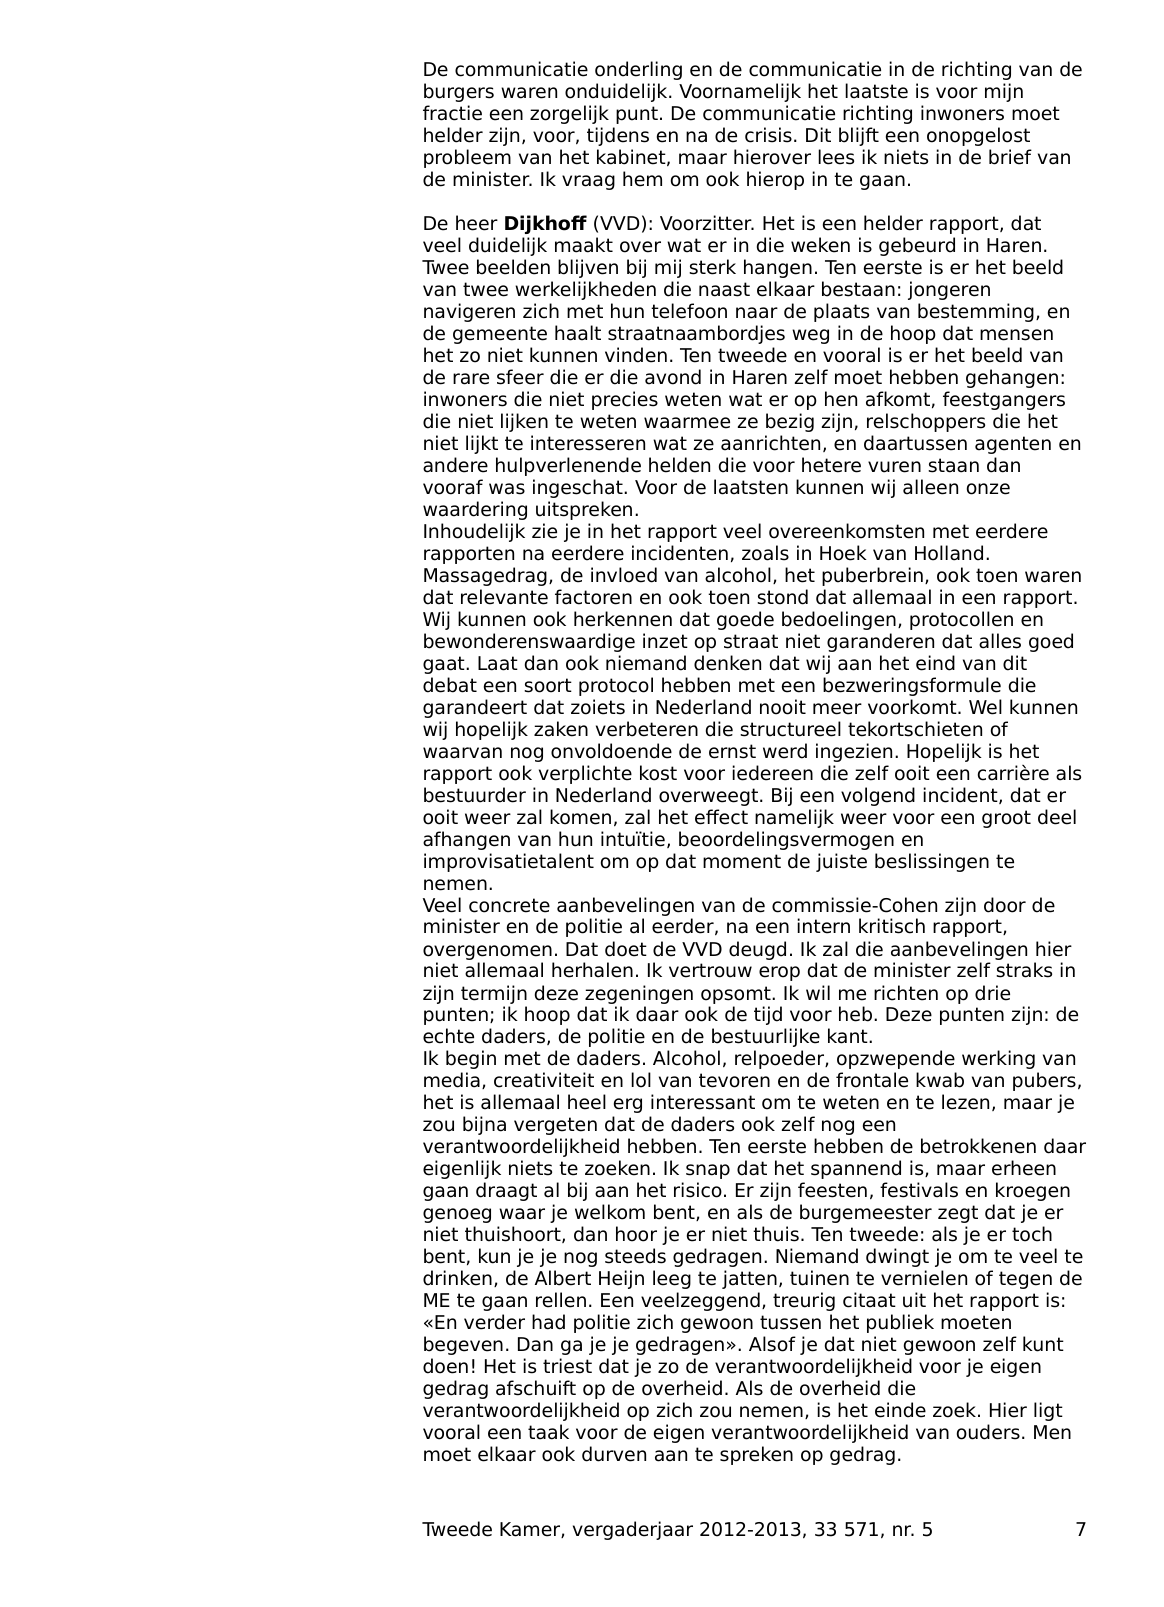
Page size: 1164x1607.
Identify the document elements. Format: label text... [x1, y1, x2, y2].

text Ik begin met de daders. Alcohol, relpoeder, opzwepende werking van media, creativiteit en lol van tevoren en de frontale kwab van pubers, het is allemaal heel erg interessant om te weten en te lezen, maar je zou bijna vergeten dat de daders ook zelf nog een verantwoordelijkheid hebben. Ten eerste hebben de betrokkenen daar eigenlijk niets te zoeken. Ik snap dat het spannend is, maar erheen gaan draagt al bij aan het risico. Er zijn feesten, festivals en kroegen genoeg waar je welkom bent, en als de burgemeester zegt dat je er niet thuishoort, dan hoor je er niet thuis. Ten tweede: als je er toch bent, kun je je nog steeds gedragen. Niemand dwingt je om te veel te drinken, de Albert Heijn leeg te jatten, tuinen te vernielen of tegen de ME te gaan rellen. Een veelzeggend, treurig citaat uit het rapport is: «En verder had politie zich gewoon tussen het publiek moeten begeven. Dan ga je je gedragen». Alsof je dat niet gewoon zelf kunt doen! Het is triest dat je zo de verantwoordelijkheid voor je eigen gedrag afschuift op de overheid. Als de overheid die verantwoordelijkheid op zich zou nemen, is het einde zoek. Hier ligt vooral een taak voor de eigen verantwoordelijkheid van ouders. Men moet elkaar ook durven aan te spreken op gedrag. [422, 1048, 1087, 1466]
text Veel concrete aanbevelingen van de commissie-Cohen zijn door de minister en de politie al eerder, na een intern kritisch rapport, overgenomen. Dat doet de VVD deugd. Ik zal die aanbevelingen hier niet allemaal herhalen. Ik vertrouw erop dat de minister zelf straks in zijn termijn deze zegeningen opsomt. Ik wil me richten op drie punten; ik hoop dat ik daar ook de tijd voor heb. Deze punten zijn: de echte daders, de politie en de bestuurlijke kant. [422, 894, 1087, 1048]
text De communicatie onderling en de communicatie in de richting van de burgers waren onduidelijk. Voornamelijk het laatste is voor mijn fractie een zorgelijk punt. De communicatie richting inwoners moet helder zijn, voor, tijdens en na de crisis. Dit blijft een onopgelost probleem van het kabinet, maar hierover lees ik niets in de brief van de minister. Ik vraag hem om ook hierop in te gaan. [422, 59, 1087, 191]
text De heer Dijkhoff (VVD): Voorzitter. Het is een helder rapport, dat veel duidelijk maakt over wat er in die weken is gebeurd in Haren. Twee beelden blijven bij mij sterk hangen. Ten eerste is er het beeld van twee werkelijkheden die naast elkaar bestaan: jongeren navigeren zich met hun telefoon naar de plaats van bestemming, en de gemeente haalt straatnaambordjes weg in de hoop dat mensen het zo niet kunnen vinden. Ten tweede en vooral is er het beeld van de rare sfeer die er die avond in Haren zelf moet hebben gehangen: inwoners die niet precies weten wat er op hen afkomt, feestgangers die niet lijken te weten waarmee ze bezig zijn, relschoppers die het niet lijkt te interesseren wat ze aanrichten, en daartussen agenten en andere hulpverlenende helden die voor hetere vuren staan dan vooraf was ingeschat. Voor de laatsten kunnen wij alleen onze waardering uitspreken. [422, 213, 1087, 521]
text Inhoudelijk zie je in het rapport veel overeenkomsten met eerdere rapporten na eerdere incidenten, zoals in Hoek van Holland. Massagedrag, de invloed van alcohol, het puberbrein, ook toen waren dat relevante factoren en ook toen stond dat allemaal in een rapport. Wij kunnen ook herkennen dat goede bedoelingen, protocollen en bewonderenswaardige inzet op straat niet garanderen dat alles goed gaat. Laat dan ook niemand denken dat wij aan het eind van dit debat een soort protocol hebben met een bezweringsformule die garandeert dat zoiets in Nederland nooit meer voorkomt. Wel kunnen wij hopelijk zaken verbeteren die structureel tekortschieten of waarvan nog onvoldoende de ernst werd ingezien. Hopelijk is het rapport ook verplichte kost voor iedereen die zelf ooit een carrière als bestuurder in Nederland overweegt. Bij een volgend incident, dat er ooit weer zal komen, zal het effect namelijk weer voor een groot deel afhangen van hun intuïtie, beoordelingsvermogen en improvisatietalent om op dat moment de juiste beslissingen te nemen. [422, 521, 1087, 894]
